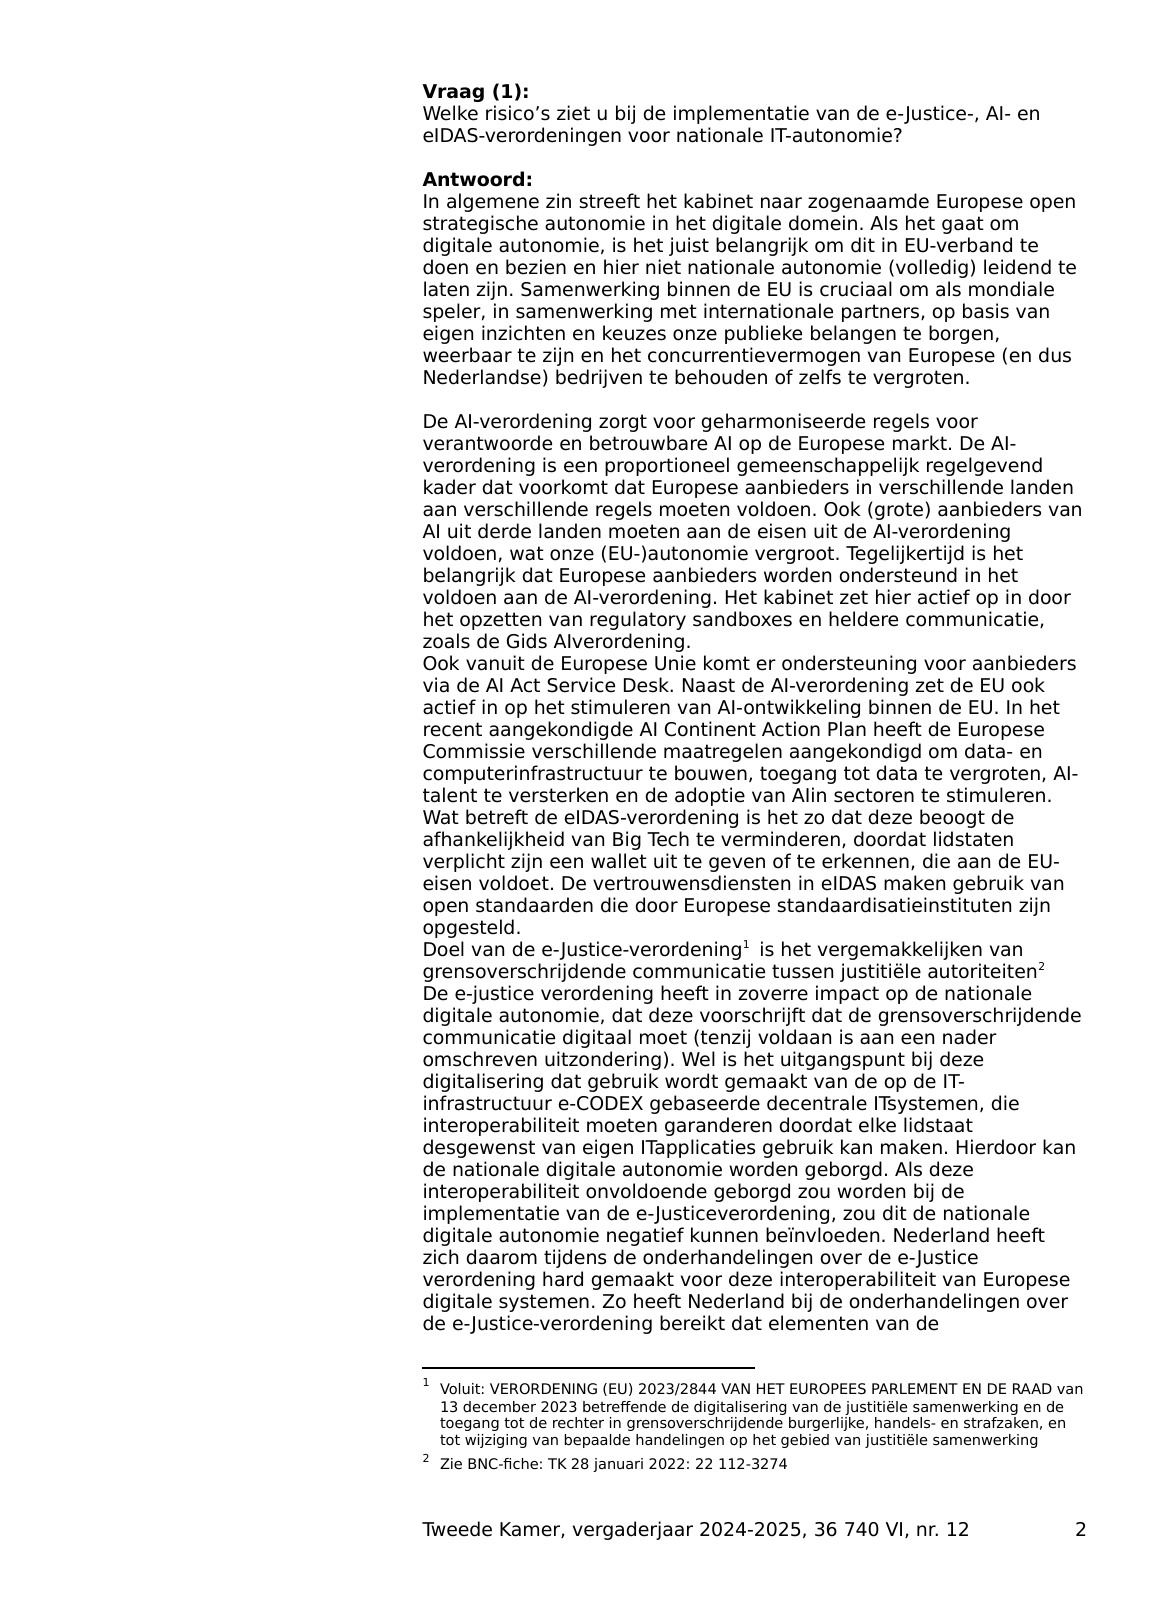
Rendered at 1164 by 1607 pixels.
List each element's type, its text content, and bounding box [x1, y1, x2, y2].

text De e-justice verordening heeft in zoverre impact op de nationale digitale autonomie, dat deze voorschrijft dat de grensoverschrijdende communicatie digitaal moet (tenzij voldaan is aan een nader omschreven uitzondering). Wel is het uitgangspunt bij deze digitalisering dat gebruik wordt gemaakt van de op de IT-infrastructuur e-CODEX gebaseerde decentrale ITsystemen, die interoperabiliteit moeten garanderen doordat elke lidstaat desgewenst van eigen ITapplicaties gebruik kan maken. Hierdoor kan de nationale digitale autonomie worden geborgd. Als deze interoperabiliteit onvoldoende geborgd zou worden bij de implementatie van de e-Justiceverordening, zou dit de nationale digitale autonomie negatief kunnen beïnvloeden. Nederland heeft zich daarom tijdens de onderhandelingen over de e-Justice verordening hard gemaakt voor deze interoperabiliteit van Europese digitale systemen. Zo heeft Nederland bij de onderhandelingen over de e-Justice-verordening bereikt dat elementen van de [422, 983, 1087, 1334]
text Ook vanuit de Europese Unie komt er ondersteuning voor aanbieders via de AI Act Service Desk. Naast de AI-verordening zet de EU ook actief in op het stimuleren van AI-ontwikkeling binnen de EU. In het recent aangekondigde AI Continent Action Plan heeft de Europese Commissie verschillende maatregelen aangekondigd om data- en computerinfrastructuur te bouwen, toegang tot data te vergroten, AI-talent te versterken en de adoptie van AIin sectoren te stimuleren. [422, 653, 1087, 807]
text Zie BNC-fiche: TK 28 januari 2022: 22 112-3274 [422, 1452, 1087, 1474]
text Antwoord: [422, 169, 1087, 191]
text Welke risico’s ziet u bij de implementatie van de e-Justice-, AI- en eIDAS-verordeningen voor nationale IT-autonomie? [422, 103, 1087, 147]
text De AI-verordening zorgt voor geharmoniseerde regels voor verantwoorde en betrouwbare AI op de Europese markt. De AI-verordening is een proportioneel gemeenschappelijk regelgevend kader dat voorkomt dat Europese aanbieders in verschillende landen aan verschillende regels moeten voldoen. Ook (grote) aanbieders van AI uit derde landen moeten aan de eisen uit de AI-verordening voldoen, wat onze (EU-)autonomie vergroot. Tegelijkertijd is het belangrijk dat Europese aanbieders worden ondersteund in het voldoen aan de AI-verordening. Het kabinet zet hier actief op in door het opzetten van regulatory sandboxes en heldere communicatie, zoals de Gids AIverordening. [422, 411, 1087, 653]
text Wat betreft de eIDAS-verordening is het zo dat deze beoogt de afhankelijkheid van Big Tech te verminderen, doordat lidstaten verplicht zijn een wallet uit te geven of te erkennen, die aan de EU-eisen voldoet. De vertrouwensdiensten in eIDAS maken gebruik van open standaarden die door Europese standaardisatieinstituten zijn opgesteld. [422, 807, 1087, 939]
text Doel van de e-Justice-verordening is het vergemakkelijken van grensoverschrijdende communicatie tussen justitiële autoriteiten [422, 939, 1087, 983]
text Voluit: VERORDENING (EU) 2023/2844 VAN HET EUROPEES PARLEMENT EN DE RAAD van 13 december 2023 betreffende de digitalisering van de justitiële samenwerking en de toegang tot de rechter in grensoverschrijdende burgerlijke, handels- en strafzaken, en tot wijziging van bepaalde handelingen op het gebied van justitiële samenwerking [422, 1377, 1087, 1449]
text Vraag (1): [422, 81, 1087, 103]
text In algemene zin streeft het kabinet naar zogenaamde Europese open strategische autonomie in het digitale domein. Als het gaat om digitale autonomie, is het juist belangrijk om dit in EU-verband te doen en bezien en hier niet nationale autonomie (volledig) leidend te laten zijn. Samenwerking binnen de EU is cruciaal om als mondiale speler, in samenwerking met internationale partners, op basis van eigen inzichten en keuzes onze publieke belangen te borgen, weerbaar te zijn en het concurrentievermogen van Europese (en dus Nederlandse) bedrijven te behouden of zelfs te vergroten. [422, 191, 1087, 389]
